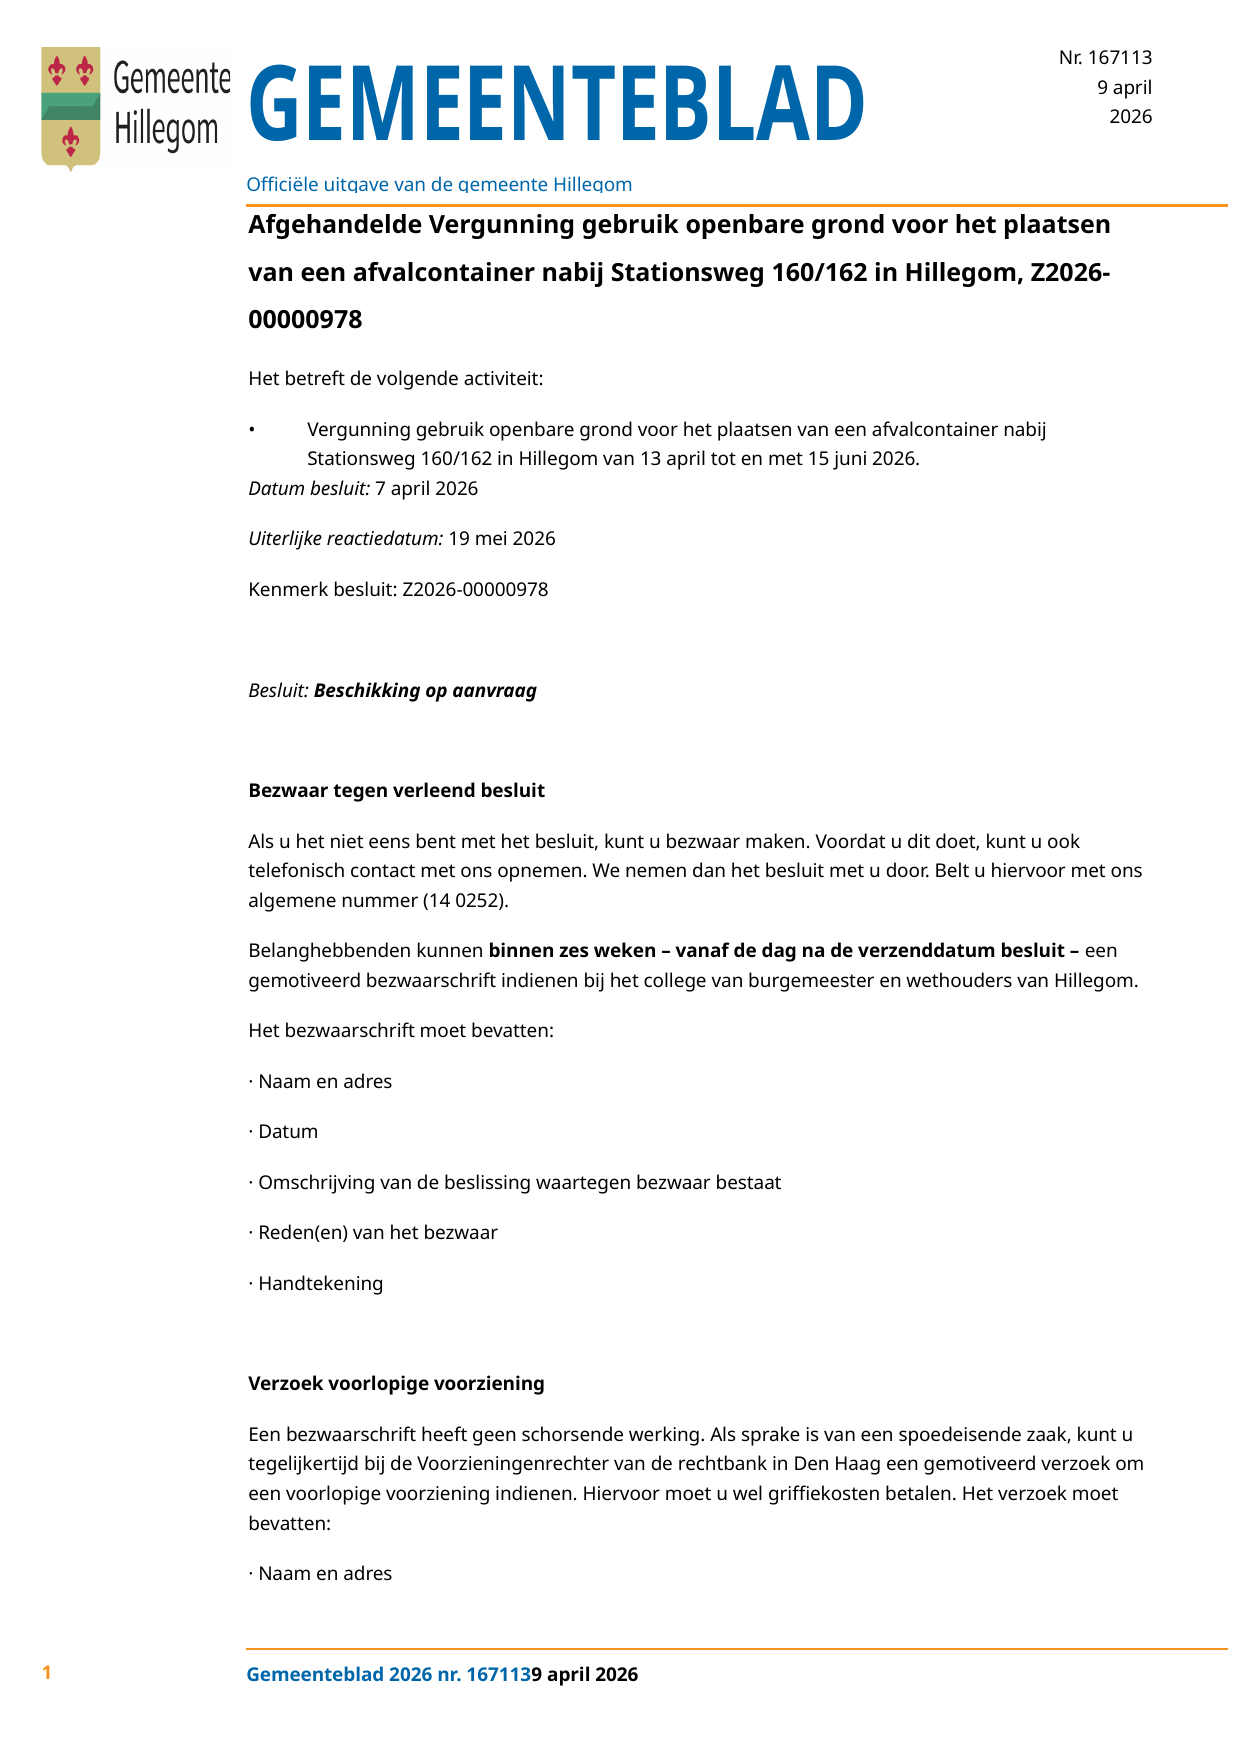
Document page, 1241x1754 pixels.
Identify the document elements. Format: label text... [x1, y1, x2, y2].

text Uiterlijke reactiedatum: 19 mei 2026 [248, 526, 1152, 551]
text · Handtekening [248, 1270, 1152, 1295]
text Kenmerk besluit: Z2026-00000978 [248, 576, 1152, 602]
text Het bezwaarschrift moet bevatten: [248, 1018, 1152, 1043]
text · Naam en adres [248, 1068, 1152, 1094]
text Belanghebbenden kunnen binnen zes weken – vanaf de dag na de verzenddatum besluit – een gemotiveerd bezwaarschrift indienen bij het college van burgemeester en wethouders van Hillegom. [248, 938, 1152, 993]
text Een bezwaarschrift heeft geen schorsende werking. Als sprake is van een spoedeisende zaak, kunt u tegelijkertijd bij de Voorzieningenrechter van de rechtbank in Den Haag een gemotiveerd verzoek om een voorlopige voorziening indienen. Hiervoor moet u wel griffiekosten betalen. Het verzoek moet bevatten: [248, 1421, 1152, 1535]
text Verzoek voorlopige voorziening [248, 1371, 1152, 1396]
text Afgehandelde Vergunning gebruik openbare grond voor het plaatsen van een afvalcontainer nabij Stationsweg 160/162 in Hillegom, Z2026-00000978 [248, 207, 1152, 336]
text Het betreft de volgende activiteit: [248, 366, 1152, 391]
text Besluit: Beschikking op aanvraag [248, 677, 1152, 702]
text Datum besluit: 7 april 2026 [248, 475, 1152, 501]
text · Reden(en) van het bezwaar [248, 1219, 1152, 1245]
text · Omschrijving van de beslissing waartegen bezwaar bestaat [248, 1169, 1152, 1194]
text Als u het niet eens bent met het besluit, kunt u bezwaar maken. Voordat u dit doet, kunt u ook telefonisch contact met ons opnemen. We nemen dan het besluit met u door. Belt u hiervoor met ons algemene nummer (14 0252). [248, 828, 1152, 913]
picture [41, 47, 231, 172]
text · Datum [248, 1118, 1152, 1144]
text Bezwaar tegen verleend besluit [248, 778, 1152, 803]
list Vergunning gebruik openbare grond voor het plaatsen van een afvalcontainer nabij Stationsweg 160/162 in Hillegom van 13 april tot en met 15 juni 2026. [248, 416, 1152, 471]
text · Naam en adres [248, 1560, 1152, 1586]
